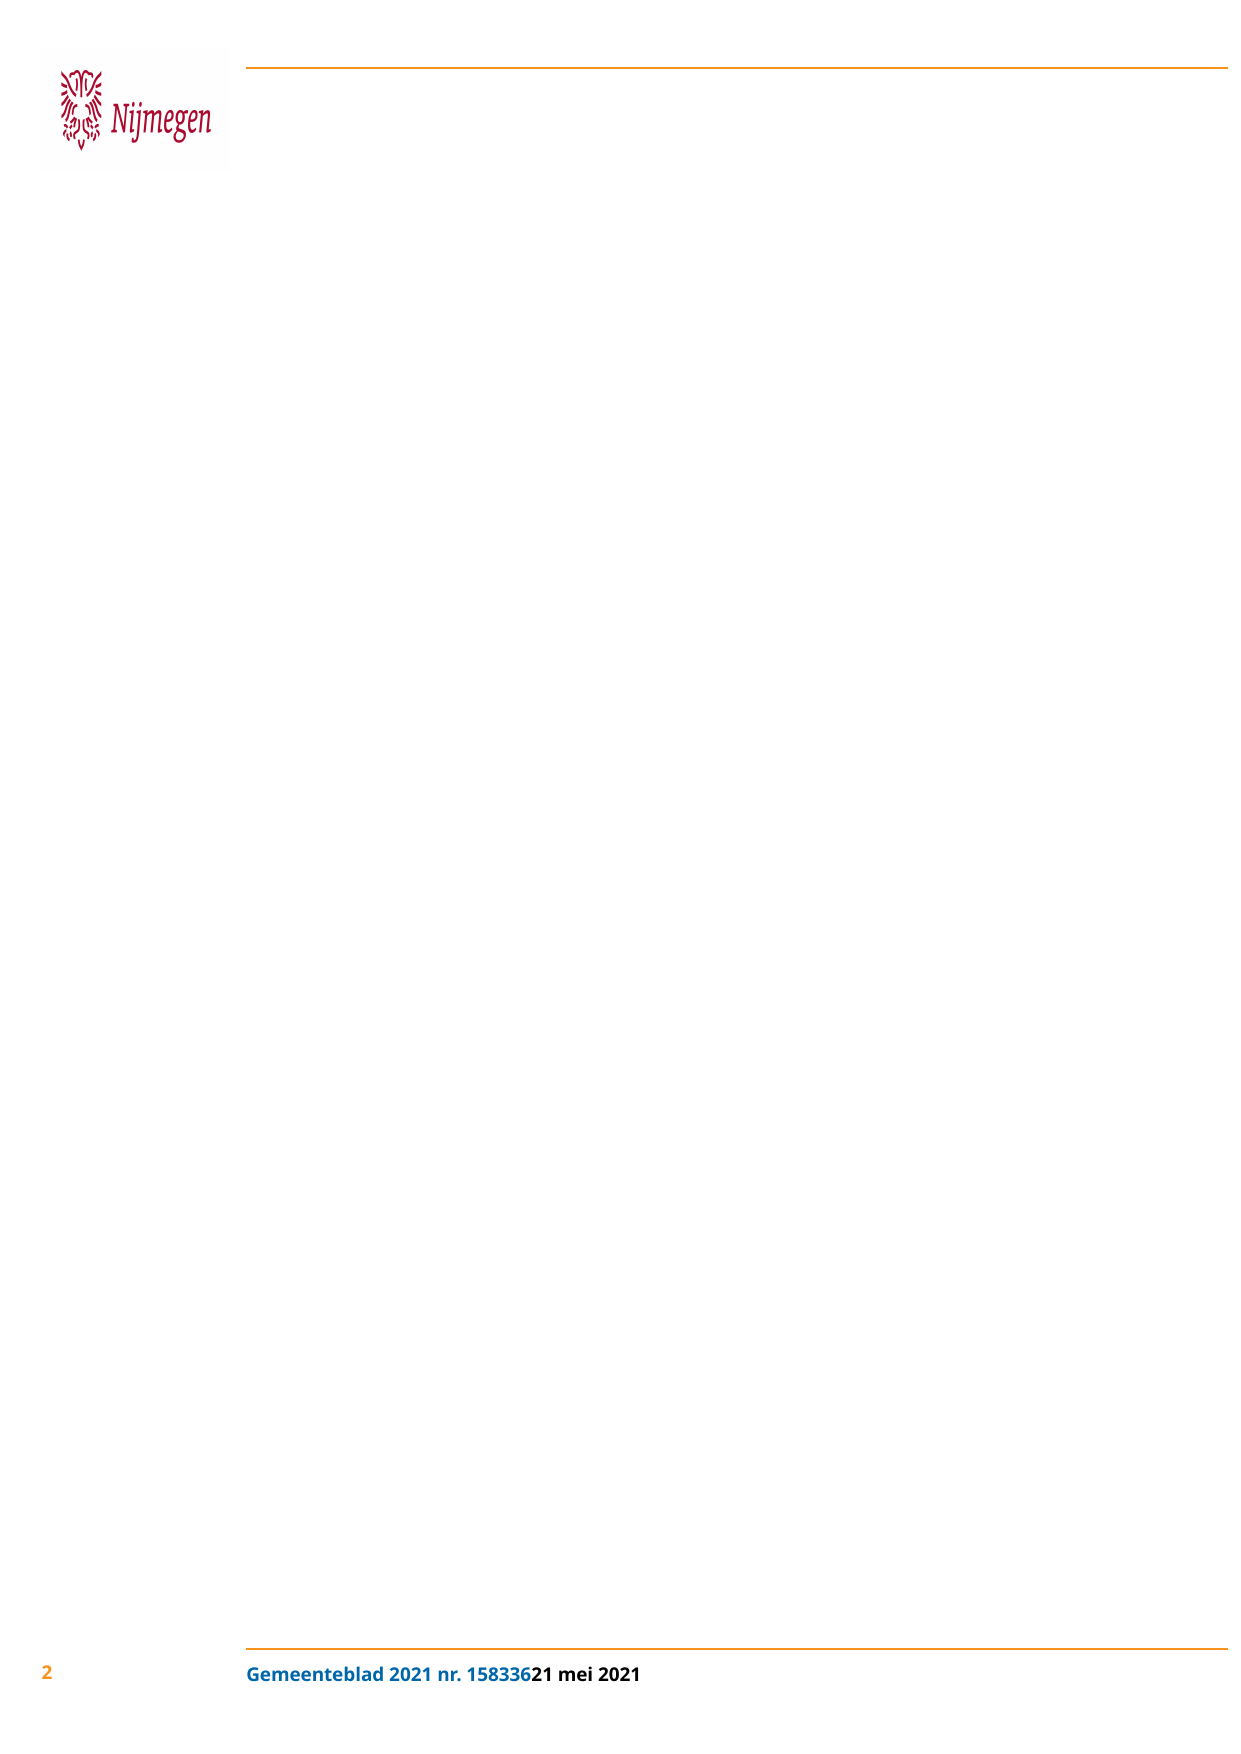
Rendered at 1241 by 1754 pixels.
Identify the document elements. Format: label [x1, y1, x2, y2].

picture [41, 47, 231, 172]
